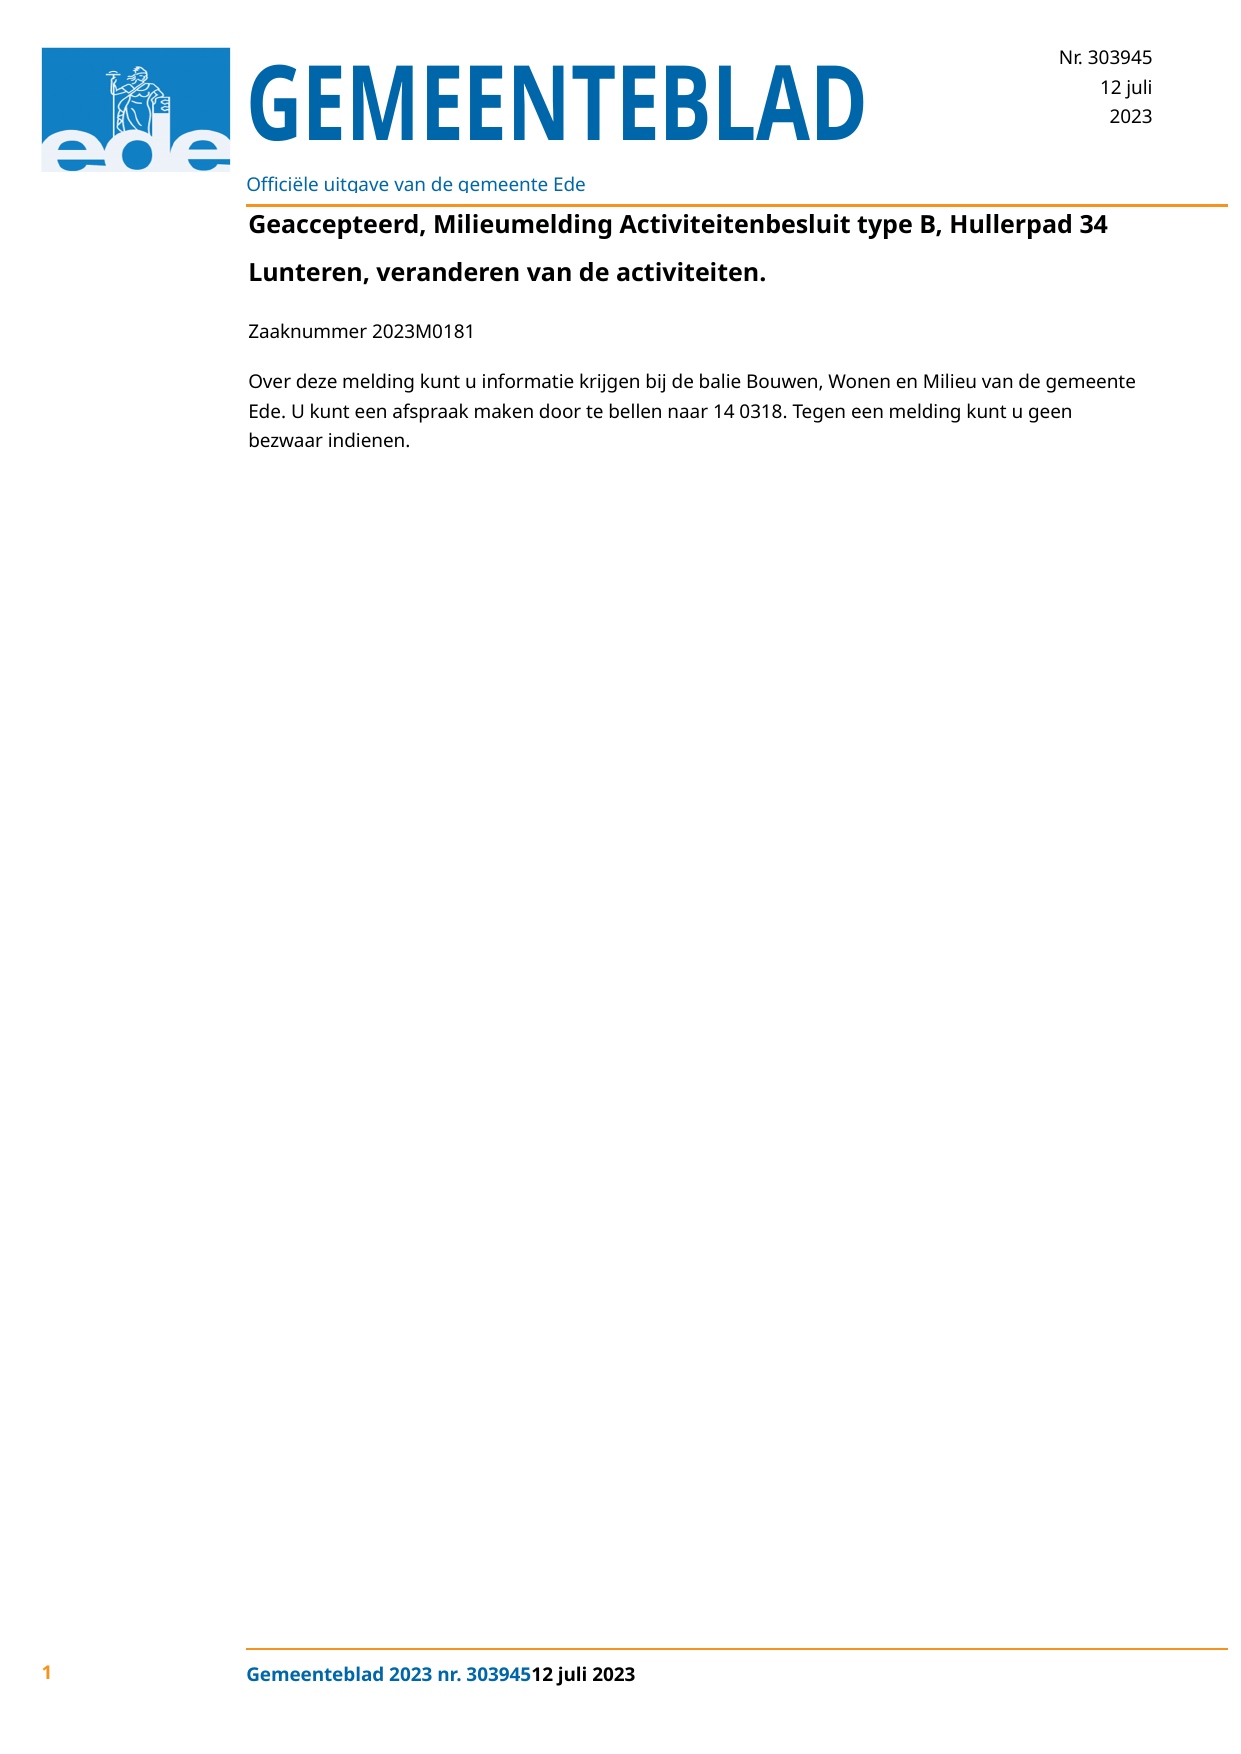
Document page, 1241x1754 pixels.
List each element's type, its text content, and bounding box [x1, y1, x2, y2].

text Over deze melding kunt u informatie krijgen bij de balie Bouwen, Wonen en Milieu van de gemeente Ede. U kunt een afspraak maken door te bellen naar 14 0318. Tegen een melding kunt u geen bezwaar indienen. [248, 368, 1152, 453]
picture [41, 47, 231, 172]
text Zaaknummer 2023M0181 [248, 318, 1152, 344]
text Geaccepteerd, Milieumelding Activiteitenbesluit type B, Hullerpad 34 Lunteren, veranderen van de activiteiten. [248, 207, 1152, 288]
